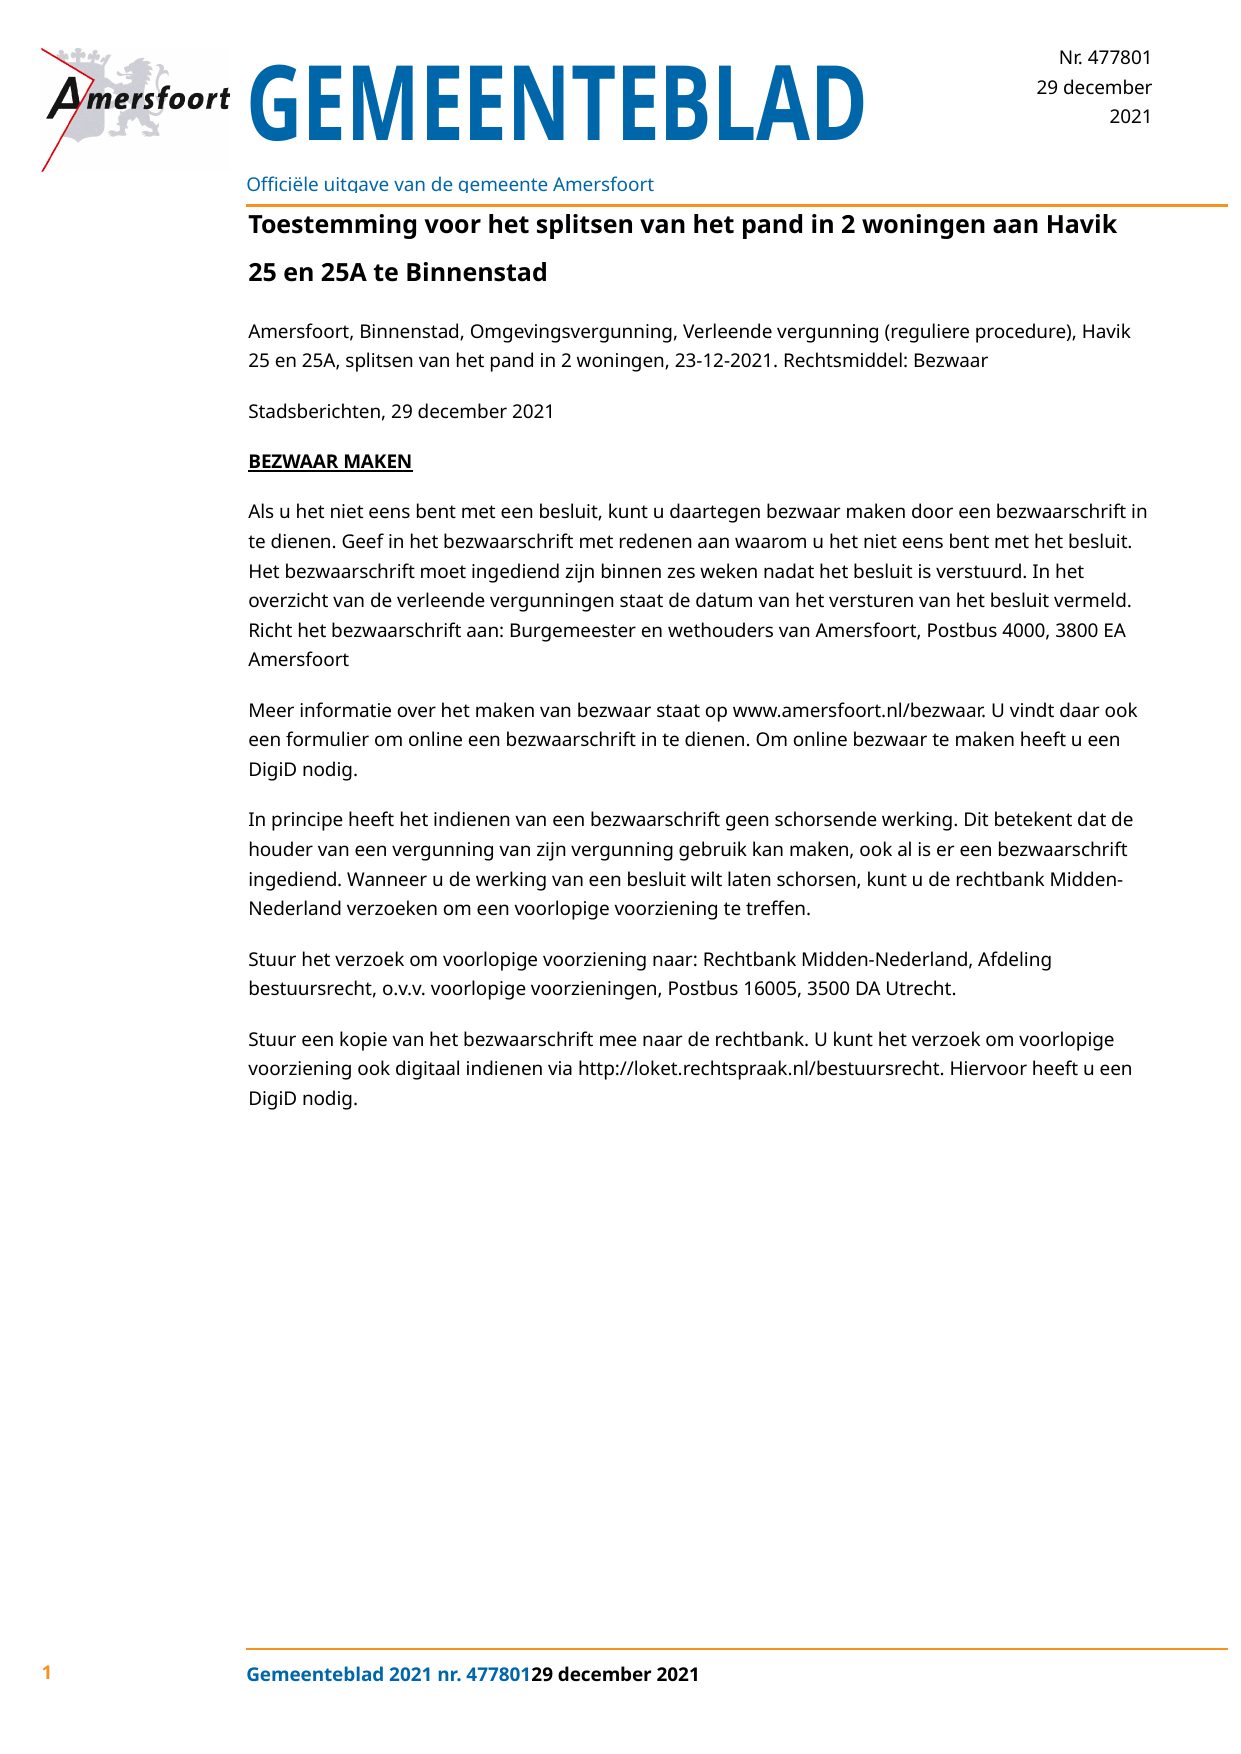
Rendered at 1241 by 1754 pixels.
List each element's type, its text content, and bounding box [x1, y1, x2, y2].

text In principe heeft het indienen van een bezwaarschrift geen schorsende werking. Dit betekent dat de houder van een vergunning van zijn vergunning gebruik kan maken, ook al is er een bezwaarschrift ingediend. Wanneer u de werking van een besluit wilt laten schorsen, kunt u de rechtbank Midden-Nederland verzoeken om een voorlopige voorziening te treffen. [248, 807, 1152, 921]
text Als u het niet eens bent met een besluit, kunt u daartegen bezwaar maken door een bezwaarschrift in te dienen. Geef in het bezwaarschrift met redenen aan waarom u het niet eens bent met het besluit. Het bezwaarschrift moet ingediend zijn binnen zes weken nadat het besluit is verstuurd. In het overzicht van de verleende vergunningen staat de datum van het versturen van het besluit vermeld. Richt het bezwaarschrift aan: Burgemeester en wethouders van Amersfoort, Postbus 4000, 3800 EA Amersfoort [248, 499, 1152, 672]
text BEZWAAR MAKEN [248, 448, 1152, 474]
text Amersfoort, Binnenstad, Omgevingsvergunning, Verleende vergunning (reguliere procedure), Havik 25 en 25A, splitsen van het pand in 2 woningen, 23-12-2021. Rechtsmiddel: Bezwaar [248, 318, 1152, 373]
text Stuur het verzoek om voorlopige voorziening naar: Rechtbank Midden-Nederland, Afdeling bestuursrecht, o.v.v. voorlopige voorzieningen, Postbus 16005, 3500 DA Utrecht. [248, 946, 1152, 1001]
text Meer informatie over het maken van bezwaar staat op www.amersfoort.nl/bezwaar. U vindt daar ook een formulier om online een bezwaarschrift in te dienen. Om online bezwaar te maken heeft u een DigiD nodig. [248, 697, 1152, 782]
text Stuur een kopie van het bezwaarschrift mee naar de rechtbank. U kunt het verzoek om voorlopige voorziening ook digitaal indienen via http://loket.rechtspraak.nl/bestuursrecht. Hiervoor heeft u een DigiD nodig. [248, 1026, 1152, 1111]
picture [41, 47, 231, 172]
text Stadsberichten, 29 december 2021 [248, 398, 1152, 424]
text Toestemming voor het splitsen van het pand in 2 woningen aan Havik 25 en 25A te Binnenstad [248, 207, 1152, 288]
